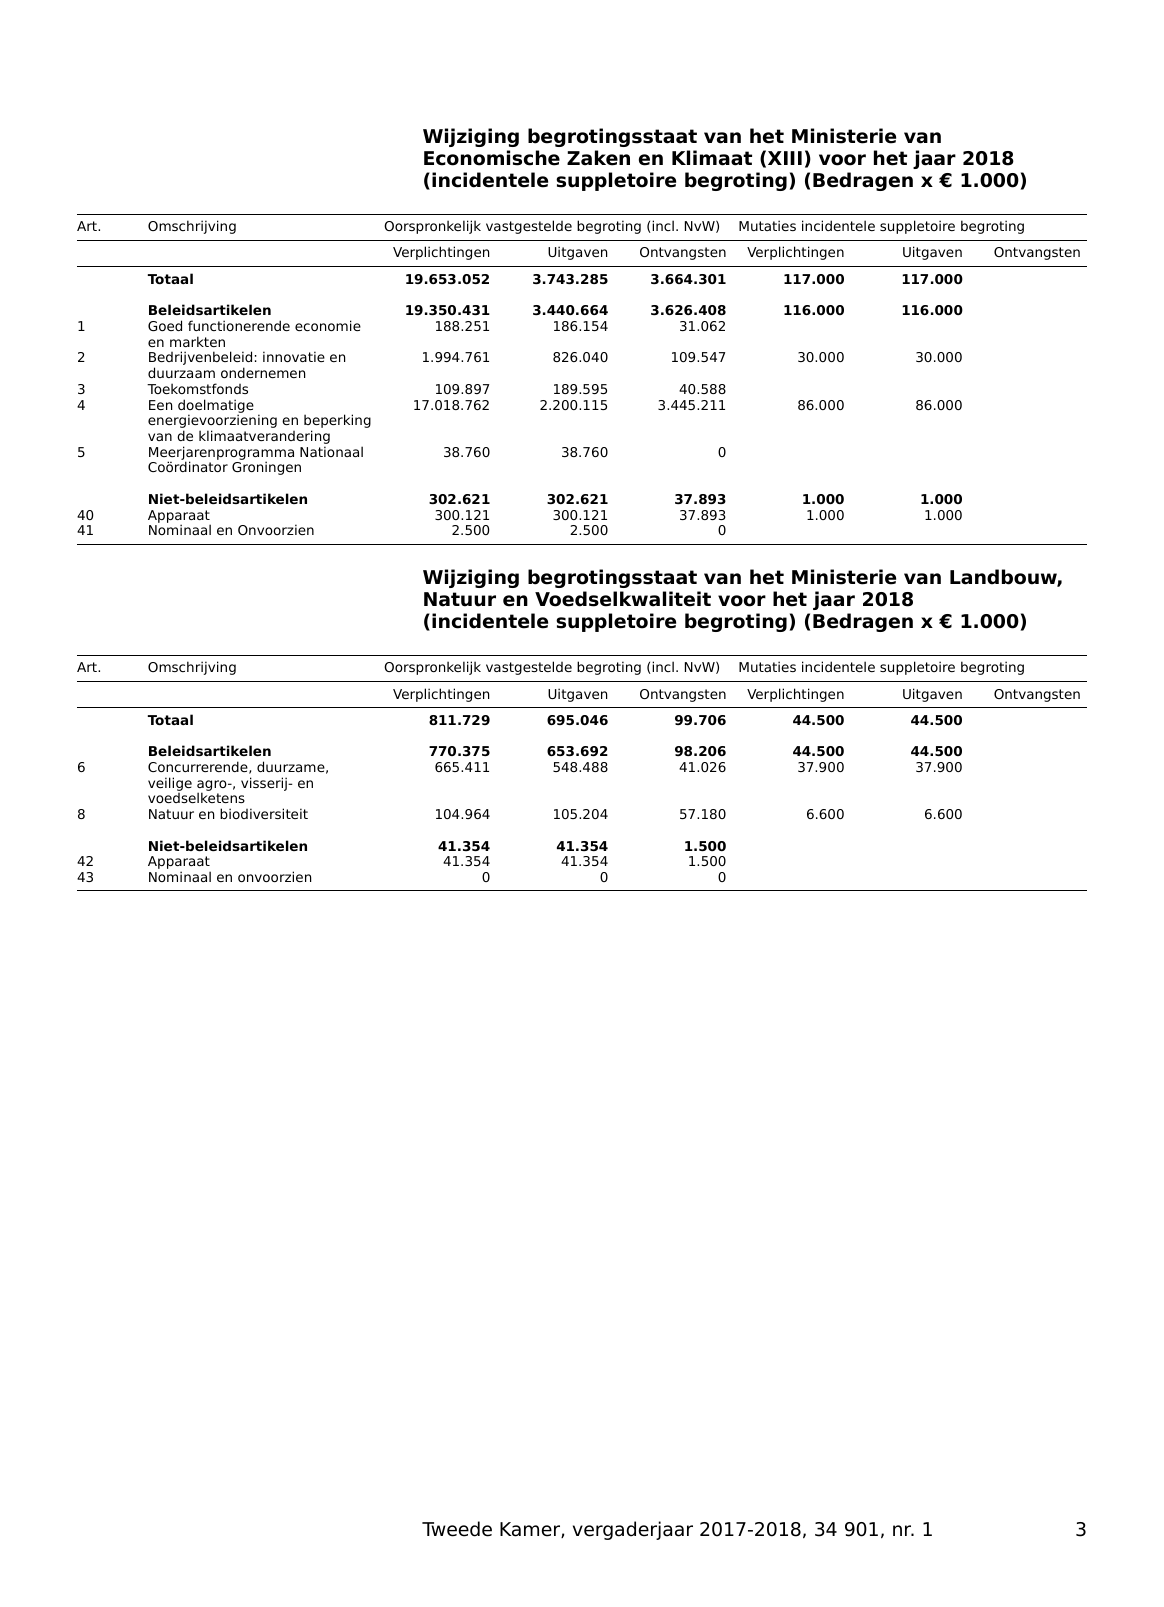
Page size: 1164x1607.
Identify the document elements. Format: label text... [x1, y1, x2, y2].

table_cell 37.893 [614, 492, 732, 507]
table_cell [496, 287, 614, 303]
table_cell 98.206 [614, 744, 732, 760]
table_cell 37.900 [850, 760, 968, 807]
table_cell [969, 382, 1087, 397]
table_cell [969, 492, 1087, 507]
table_cell [496, 476, 614, 492]
table_cell Meerjarenprogramma Nationaal Coördinator Groningen [142, 445, 378, 476]
table_cell [969, 728, 1087, 744]
table_cell 653.692 [496, 744, 614, 760]
table_cell [850, 870, 968, 890]
table_cell [142, 241, 378, 266]
table_cell [732, 445, 850, 476]
table_cell 117.000 [732, 267, 850, 287]
table_cell 4 [77, 397, 142, 444]
table_cell 0 [378, 870, 496, 890]
table_cell [142, 287, 378, 303]
table_cell Verplichtingen [732, 241, 850, 266]
table_cell 42 [77, 854, 142, 870]
table_cell 300.121 [378, 508, 496, 523]
table_cell 1 [77, 319, 142, 350]
table_header Omschrijving [142, 656, 378, 681]
table_header Oorspronkelijk vastgestelde begroting (incl. NvW) [378, 656, 732, 681]
table_cell [850, 854, 968, 870]
table_cell [378, 287, 496, 303]
table_cell 3.664.301 [614, 267, 732, 287]
table_cell 0 [614, 445, 732, 476]
table_cell 105.204 [496, 807, 614, 823]
table_cell [969, 870, 1087, 890]
table_cell 41.026 [614, 760, 732, 807]
table_cell 86.000 [732, 397, 850, 444]
table_cell Verplichtingen [378, 682, 496, 707]
table_cell [614, 287, 732, 303]
table_cell Uitgaven [850, 682, 968, 707]
table_cell [969, 319, 1087, 350]
table_cell 695.046 [496, 708, 614, 728]
table_cell 3.445.211 [614, 397, 732, 444]
table_cell [969, 287, 1087, 303]
table_cell 2.500 [496, 523, 614, 543]
table_cell 86.000 [850, 397, 968, 444]
table_cell [732, 382, 850, 397]
table_cell [142, 682, 378, 707]
table_cell 1.000 [850, 492, 968, 507]
table_cell [732, 870, 850, 890]
table_cell Totaal [142, 708, 378, 728]
table_cell 2.500 [378, 523, 496, 543]
table_cell [142, 823, 378, 838]
table_cell 44.500 [850, 708, 968, 728]
table_cell 38.760 [378, 445, 496, 476]
table_cell [142, 476, 378, 492]
table_cell 109.897 [378, 382, 496, 397]
table_cell 99.706 [614, 708, 732, 728]
table_cell 44.500 [850, 744, 968, 760]
table_cell 30.000 [732, 350, 850, 382]
table_cell 1.000 [732, 492, 850, 507]
table_cell Uitgaven [496, 682, 614, 707]
table_cell [850, 823, 968, 838]
table_cell 44.500 [732, 708, 850, 728]
table_cell [969, 760, 1087, 807]
table_cell [969, 839, 1087, 854]
table_cell Verplichtingen [378, 241, 496, 266]
table_cell [969, 823, 1087, 838]
table_cell Bedrijvenbeleid: innovatie en duurzaam ondernemen [142, 350, 378, 382]
table_cell [77, 476, 142, 492]
table_cell 40 [77, 508, 142, 523]
table_cell [77, 839, 142, 854]
table_cell [969, 807, 1087, 823]
table_cell 104.964 [378, 807, 496, 823]
table_cell 109.547 [614, 350, 732, 382]
table_cell [77, 728, 142, 744]
table_cell Totaal [142, 267, 378, 287]
table_cell [732, 823, 850, 838]
table_cell [850, 445, 968, 476]
table_cell [77, 287, 142, 303]
table_cell [850, 382, 968, 397]
table_cell 116.000 [732, 303, 850, 319]
table_cell 826.040 [496, 350, 614, 382]
table_cell 5 [77, 445, 142, 476]
table_cell 44.500 [732, 744, 850, 760]
table_cell 1.000 [732, 508, 850, 523]
table_cell 17.018.762 [378, 397, 496, 444]
table_cell 116.000 [850, 303, 968, 319]
table_cell 3 [77, 382, 142, 397]
table_cell Beleidsartikelen [142, 744, 378, 760]
table_cell Natuur en biodiversiteit [142, 807, 378, 823]
table_cell [969, 523, 1087, 543]
table_cell 302.621 [496, 492, 614, 507]
table_cell Concurrerende, duurzame, veilige agro-, visserij- en voedselketens [142, 760, 378, 807]
table_cell [142, 728, 378, 744]
table_cell [969, 397, 1087, 444]
table_cell [378, 476, 496, 492]
table_cell [77, 492, 142, 507]
table_cell 41.354 [378, 854, 496, 870]
table_cell [732, 839, 850, 854]
table_cell 117.000 [850, 267, 968, 287]
table_cell [614, 823, 732, 838]
table_cell Ontvangsten [969, 682, 1087, 707]
table_cell Verplichtingen [732, 682, 850, 707]
table_cell [850, 476, 968, 492]
table_cell [850, 839, 968, 854]
table_cell 0 [614, 870, 732, 890]
table_cell [77, 823, 142, 838]
table_cell 665.411 [378, 760, 496, 807]
table_cell Ontvangsten [614, 241, 732, 266]
table_cell Ontvangsten [614, 682, 732, 707]
text Wijziging begrotingsstaat van het Ministerie van Economische Zaken en Klimaat (XIII) voor het jaar 2018 [422, 126, 1087, 169]
table_cell [969, 854, 1087, 870]
table_cell 41 [77, 523, 142, 543]
text (incidentele suppletoire begroting) (Bedragen x € 1.000) [422, 611, 1087, 633]
table_header Oorspronkelijk vastgestelde begroting (incl. NvW) [378, 215, 732, 239]
table_cell [77, 267, 142, 287]
table_cell 40.588 [614, 382, 732, 397]
table_cell [77, 303, 142, 319]
table_cell [732, 523, 850, 543]
table_cell 1.994.761 [378, 350, 496, 382]
table_cell [614, 728, 732, 744]
table_cell [77, 682, 142, 707]
table_cell Apparaat [142, 508, 378, 523]
table_cell 1.500 [614, 854, 732, 870]
table_cell 2 [77, 350, 142, 382]
table_cell [969, 508, 1087, 523]
table_cell [496, 728, 614, 744]
table_cell 43 [77, 870, 142, 890]
table_cell [969, 476, 1087, 492]
table_cell [496, 823, 614, 838]
table_cell 1.000 [850, 508, 968, 523]
table_cell 30.000 [850, 350, 968, 382]
table_cell 300.121 [496, 508, 614, 523]
table_cell Apparaat [142, 854, 378, 870]
table_cell [969, 708, 1087, 728]
table_cell 41.354 [378, 839, 496, 854]
table_cell [969, 350, 1087, 382]
table_cell Een doelmatige energievoorziening en beperking van de klimaatverandering [142, 397, 378, 444]
table_cell [732, 476, 850, 492]
table_cell [77, 744, 142, 760]
table_cell 3.743.285 [496, 267, 614, 287]
text (incidentele suppletoire begroting) (Bedragen x € 1.000) [422, 169, 1087, 192]
table_cell 186.154 [496, 319, 614, 350]
table_cell [732, 319, 850, 350]
table_header Art. [77, 215, 142, 239]
table_cell 19.350.431 [378, 303, 496, 319]
table_cell [850, 728, 968, 744]
table_header Mutaties incidentele suppletoire begroting [732, 215, 1087, 239]
table_header Mutaties incidentele suppletoire begroting [732, 656, 1087, 681]
table_cell [732, 854, 850, 870]
table_cell [969, 744, 1087, 760]
table_cell 37.893 [614, 508, 732, 523]
table_cell Toekomstfonds [142, 382, 378, 397]
table_cell 37.900 [732, 760, 850, 807]
table_cell 8 [77, 807, 142, 823]
table_header Art. [77, 656, 142, 681]
table_cell Niet-beleidsartikelen [142, 492, 378, 507]
table_cell [614, 476, 732, 492]
table_cell 3.440.664 [496, 303, 614, 319]
table_cell Niet-beleidsartikelen [142, 839, 378, 854]
table_cell 6.600 [732, 807, 850, 823]
table_cell 57.180 [614, 807, 732, 823]
table_cell [850, 523, 968, 543]
table_cell 770.375 [378, 744, 496, 760]
table_cell 189.595 [496, 382, 614, 397]
table_cell 41.354 [496, 854, 614, 870]
table_cell [378, 728, 496, 744]
table_cell 31.062 [614, 319, 732, 350]
table_cell [969, 267, 1087, 287]
table_cell [850, 319, 968, 350]
text Wijziging begrotingsstaat van het Ministerie van Landbouw, Natuur en Voedselkwaliteit voor het jaar 2018 [422, 567, 1087, 611]
table_cell 302.621 [378, 492, 496, 507]
table_cell 1.500 [614, 839, 732, 854]
table_cell Beleidsartikelen [142, 303, 378, 319]
table_cell 188.251 [378, 319, 496, 350]
table_cell [850, 287, 968, 303]
table_cell 41.354 [496, 839, 614, 854]
table_cell 548.488 [496, 760, 614, 807]
table_cell 2.200.115 [496, 397, 614, 444]
table_cell Uitgaven [496, 241, 614, 266]
table_cell 6.600 [850, 807, 968, 823]
table_cell [969, 445, 1087, 476]
table_cell 6 [77, 760, 142, 807]
table_cell Nominaal en onvoorzien [142, 870, 378, 890]
table_cell 0 [614, 523, 732, 543]
table_cell [378, 823, 496, 838]
table_cell 0 [496, 870, 614, 890]
table_cell Goed functionerende economie en markten [142, 319, 378, 350]
table_cell 38.760 [496, 445, 614, 476]
table_cell 19.653.052 [378, 267, 496, 287]
table_header Omschrijving [142, 215, 378, 239]
table_cell [969, 303, 1087, 319]
table_cell [77, 241, 142, 266]
table_cell Ontvangsten [969, 241, 1087, 266]
table_cell Nominaal en Onvoorzien [142, 523, 378, 543]
table_cell 811.729 [378, 708, 496, 728]
table_cell Uitgaven [850, 241, 968, 266]
table_cell [77, 708, 142, 728]
table_cell 3.626.408 [614, 303, 732, 319]
table_cell [732, 728, 850, 744]
table_cell [732, 287, 850, 303]
